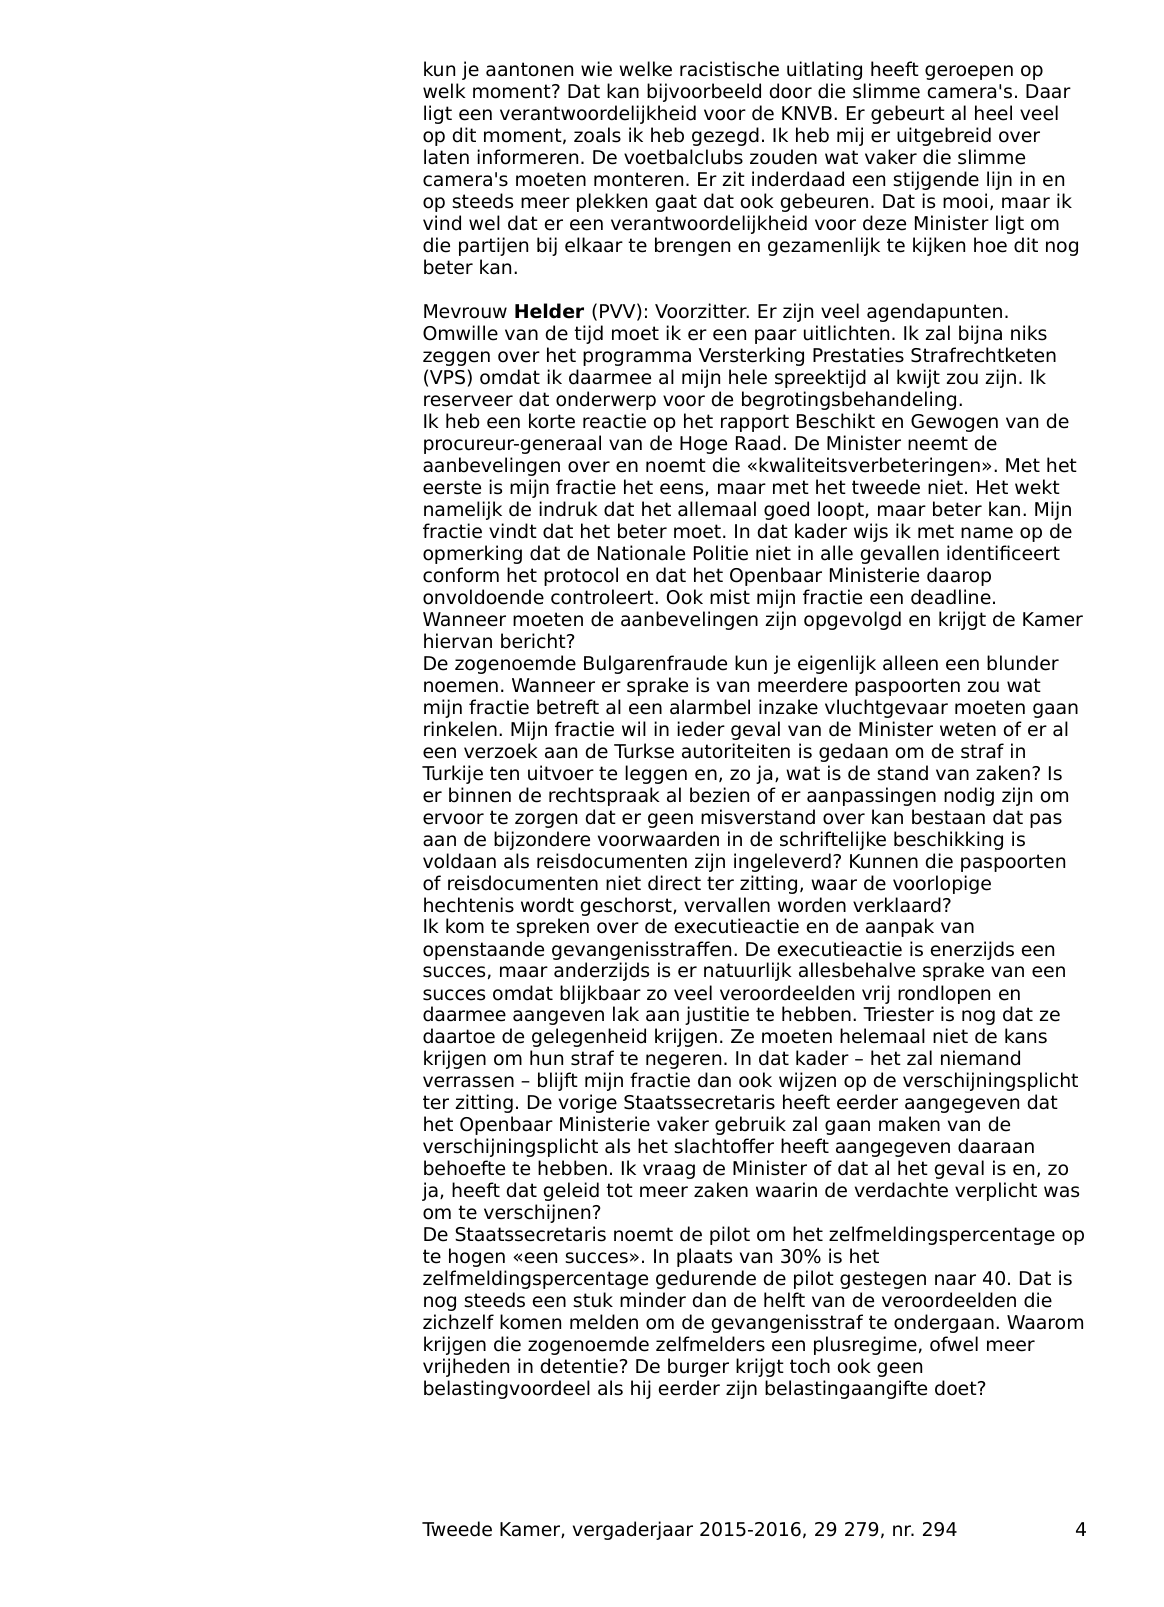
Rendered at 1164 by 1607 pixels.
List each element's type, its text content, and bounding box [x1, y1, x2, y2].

text Ik kom te spreken over de executieactie en de aanpak van openstaande gevangenisstraffen. De executieactie is enerzijds een succes, maar anderzijds is er natuurlijk allesbehalve sprake van een succes omdat blijkbaar zo veel veroordeelden vrij rondlopen en daarmee aangeven lak aan justitie te hebben. Triester is nog dat ze daartoe de gelegenheid krijgen. Ze moeten helemaal niet de kans krijgen om hun straf te negeren. In dat kader – het zal niemand verrassen – blijft mijn fractie dan ook wijzen op de verschijningsplicht ter zitting. De vorige Staatssecretaris heeft eerder aangegeven dat het Openbaar Ministerie vaker gebruik zal gaan maken van de verschijningsplicht als het slachtoffer heeft aangegeven daaraan behoefte te hebben. Ik vraag de Minister of dat al het geval is en, zo ja, heeft dat geleid tot meer zaken waarin de verdachte verplicht was om te verschijnen? [422, 916, 1087, 1224]
text De Staatssecretaris noemt de pilot om het zelfmeldingspercentage op te hogen «een succes». In plaats van 30% is het zelfmeldingspercentage gedurende de pilot gestegen naar 40. Dat is nog steeds een stuk minder dan de helft van de veroordeelden die zichzelf komen melden om de gevangenisstraf te ondergaan. Waarom krijgen die zogenoemde zelfmelders een plusregime, ofwel meer vrijheden in detentie? De burger krijgt toch ook geen belastingvoordeel als hij eerder zijn belastingaangifte doet? [422, 1224, 1087, 1400]
text Mevrouw Helder (PVV): Voorzitter. Er zijn veel agendapunten. Omwille van de tijd moet ik er een paar uitlichten. Ik zal bijna niks zeggen over het programma Versterking Prestaties Strafrechtketen (VPS) omdat ik daarmee al mijn hele spreektijd al kwijt zou zijn. Ik reserveer dat onderwerp voor de begrotingsbehandeling. [422, 301, 1087, 411]
text kun je aantonen wie welke racistische uitlating heeft geroepen op welk moment? Dat kan bijvoorbeeld door die slimme camera's. Daar ligt een verantwoordelijkheid voor de KNVB. Er gebeurt al heel veel op dit moment, zoals ik heb gezegd. Ik heb mij er uitgebreid over laten informeren. De voetbalclubs zouden wat vaker die slimme camera's moeten monteren. Er zit inderdaad een stijgende lijn in en op steeds meer plekken gaat dat ook gebeuren. Dat is mooi, maar ik vind wel dat er een verantwoordelijkheid voor deze Minister ligt om die partijen bij elkaar te brengen en gezamenlijk te kijken hoe dit nog beter kan. [422, 59, 1087, 279]
text Ik heb een korte reactie op het rapport Beschikt en Gewogen van de procureur-generaal van de Hoge Raad. De Minister neemt de aanbevelingen over en noemt die «kwaliteitsverbeteringen». Met het eerste is mijn fractie het eens, maar met het tweede niet. Het wekt namelijk de indruk dat het allemaal goed loopt, maar beter kan. Mijn fractie vindt dat het beter moet. In dat kader wijs ik met name op de opmerking dat de Nationale Politie niet in alle gevallen identificeert conform het protocol en dat het Openbaar Ministerie daarop onvoldoende controleert. Ook mist mijn fractie een deadline. Wanneer moeten de aanbevelingen zijn opgevolgd en krijgt de Kamer hiervan bericht? [422, 411, 1087, 653]
text De zogenoemde Bulgarenfraude kun je eigenlijk alleen een blunder noemen. Wanneer er sprake is van meerdere paspoorten zou wat mijn fractie betreft al een alarmbel inzake vluchtgevaar moeten gaan rinkelen. Mijn fractie wil in ieder geval van de Minister weten of er al een verzoek aan de Turkse autoriteiten is gedaan om de straf in Turkije ten uitvoer te leggen en, zo ja, wat is de stand van zaken? Is er binnen de rechtspraak al bezien of er aanpassingen nodig zijn om ervoor te zorgen dat er geen misverstand over kan bestaan dat pas aan de bijzondere voorwaarden in de schriftelijke beschikking is voldaan als reisdocumenten zijn ingeleverd? Kunnen die paspoorten of reisdocumenten niet direct ter zitting, waar de voorlopige hechtenis wordt geschorst, vervallen worden verklaard? [422, 653, 1087, 916]
